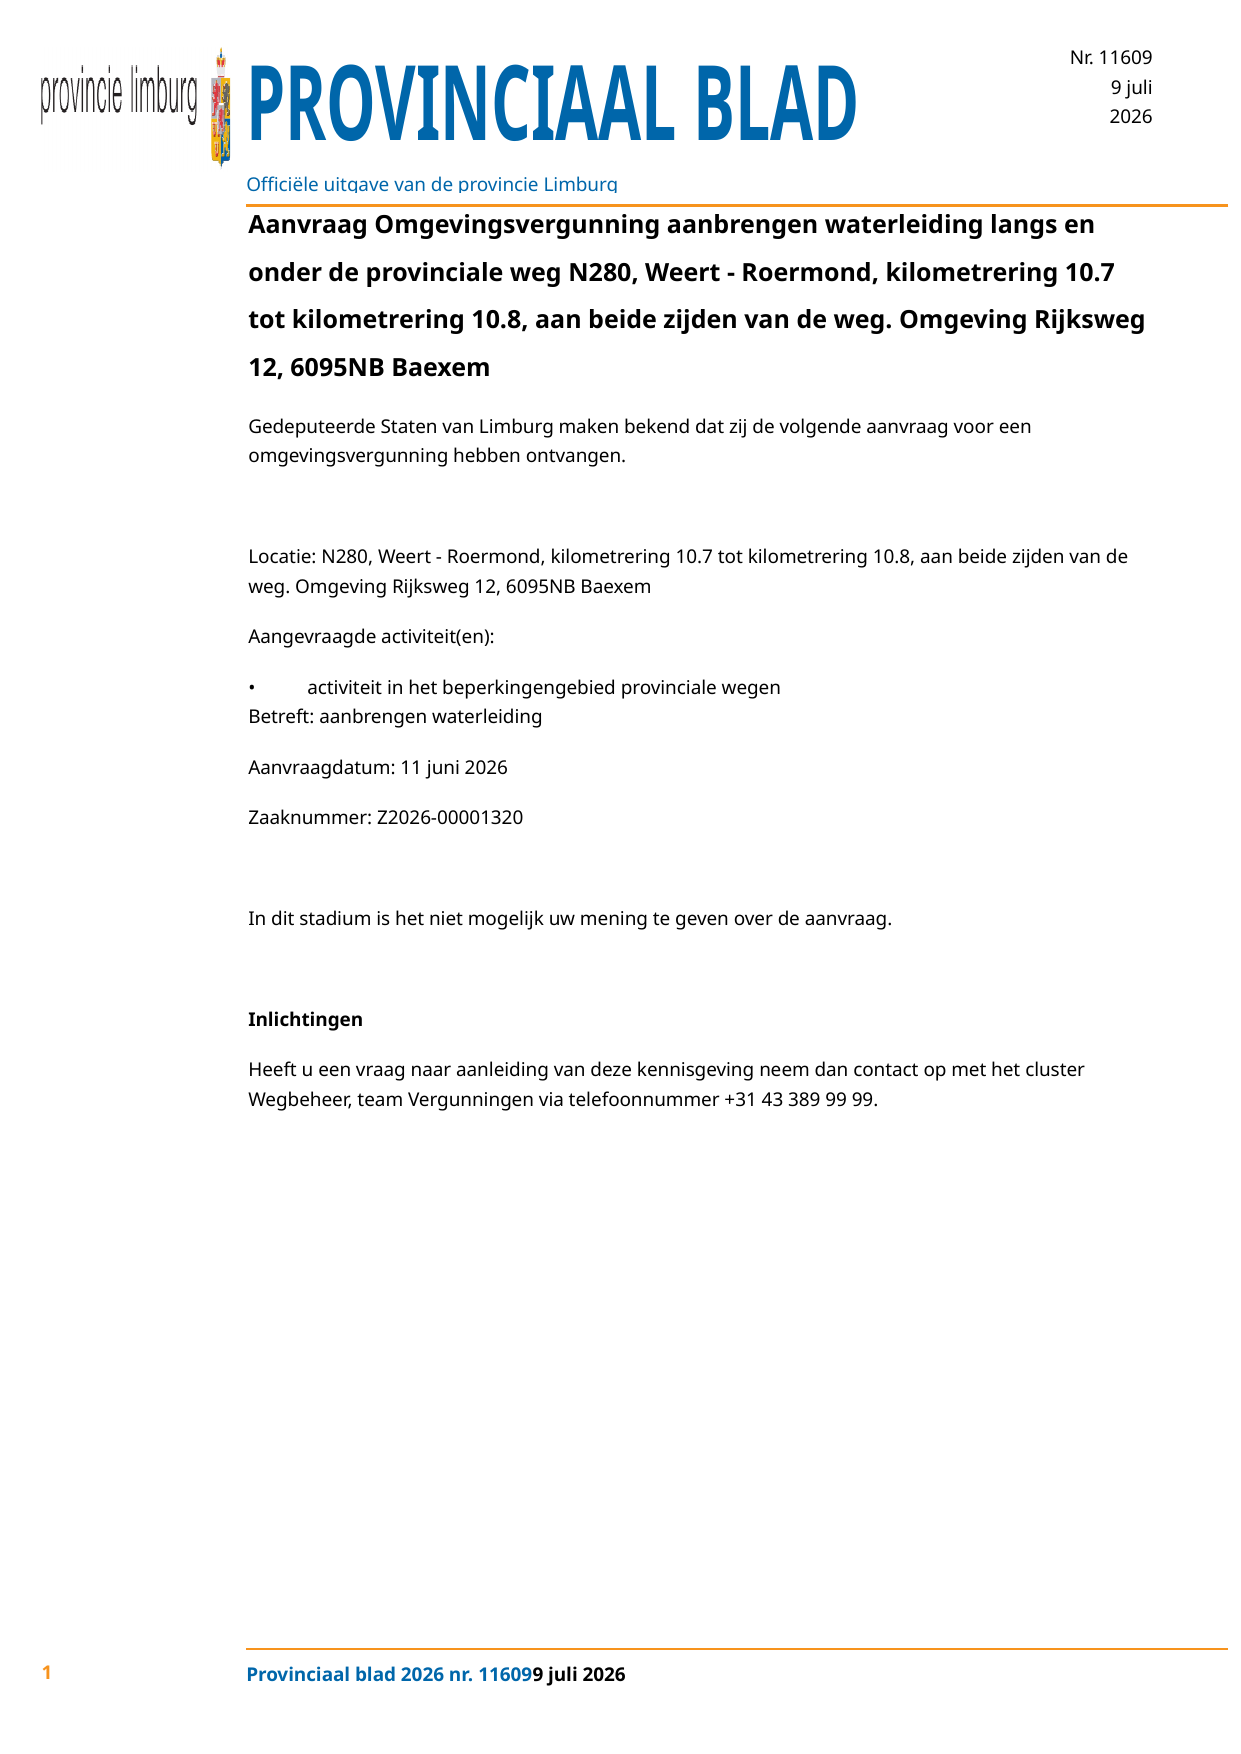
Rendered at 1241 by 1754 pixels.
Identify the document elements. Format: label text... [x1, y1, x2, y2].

picture [41, 47, 231, 172]
text Inlichtingen [248, 1006, 1152, 1032]
text Gedeputeerde Staten van Limburg maken bekend dat zij de volgende aanvraag voor een omgevingsvergunning hebben ontvangen. [248, 413, 1152, 468]
text Locatie: N280, Weert - Roermond, kilometrering 10.7 tot kilometrering 10.8, aan beide zijden van de weg. Omgeving Rijksweg 12, 6095NB Baexem [248, 543, 1152, 599]
text Aangevraagde activiteit(en): [248, 623, 1152, 649]
text Aanvraagdatum: 11 juni 2026 [248, 754, 1152, 780]
list activiteit in het beperkingengebied provinciale wegen [248, 674, 1152, 700]
text Zaaknummer: Z2026-00001320 [248, 804, 1152, 830]
text Aanvraag Omgevingsvergunning aanbrengen waterleiding langs en onder de provinciale weg N280, Weert - Roermond, kilometrering 10.7 tot kilometrering 10.8, aan beide zijden van de weg. Omgeving Rijksweg 12, 6095NB Baexem [248, 207, 1152, 384]
text In dit stadium is het niet mogelijk uw mening te geven over de aanvraag. [248, 905, 1152, 931]
text Heeft u een vraag naar aanleiding van deze kennisgeving neem dan contact op met het cluster Wegbeheer, team Vergunningen via telefoonnummer +31 43 389 99 99. [248, 1056, 1152, 1112]
text Betreft: aanbrengen waterleiding [248, 703, 1152, 729]
